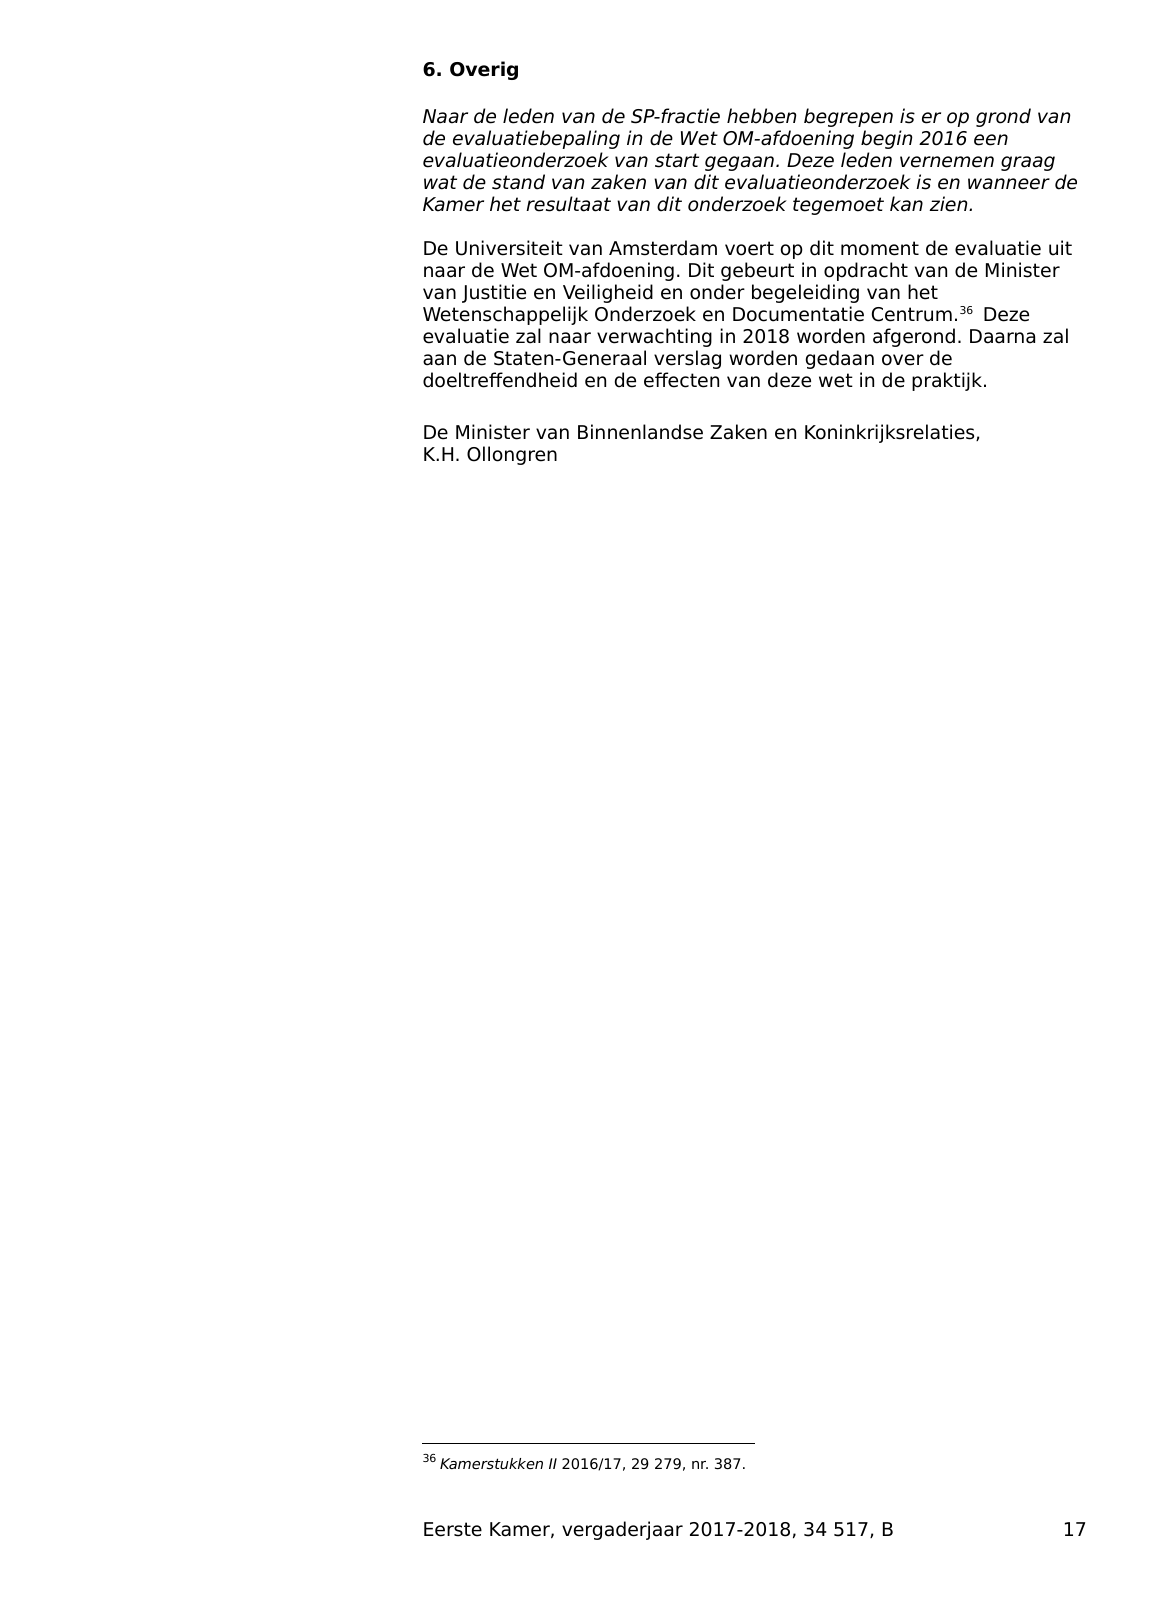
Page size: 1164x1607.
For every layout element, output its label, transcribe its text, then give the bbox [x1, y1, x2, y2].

text De Universiteit van Amsterdam voert op dit moment de evaluatie uit naar de Wet OM-afdoening. Dit gebeurt in opdracht van de Minister van Justitie en Veiligheid en onder begeleiding van het Wetenschappelijk Onderzoek en Documentatie Centrum. Deze evaluatie zal naar verwachting in 2018 worden afgerond. Daarna zal aan de Staten-Generaal verslag worden gedaan over de doeltreffendheid en de effecten van deze wet in de praktijk. [422, 238, 1087, 392]
subtitle 6. Overig [422, 59, 1087, 81]
text Kamerstukken II 2016/17, 29 279, nr. 387. [422, 1452, 1087, 1474]
text De Minister van Binnenlandse Zaken en Koninkrijksrelaties, K.H. Ollongren [422, 422, 1087, 466]
text Naar de leden van de SP-fractie hebben begrepen is er op grond van de evaluatiebepaling in de Wet OM-afdoening begin 2016 een evaluatieonderzoek van start gegaan. Deze leden vernemen graag wat de stand van zaken van dit evaluatieonderzoek is en wanneer de Kamer het resultaat van dit onderzoek tegemoet kan zien. [422, 106, 1087, 216]
